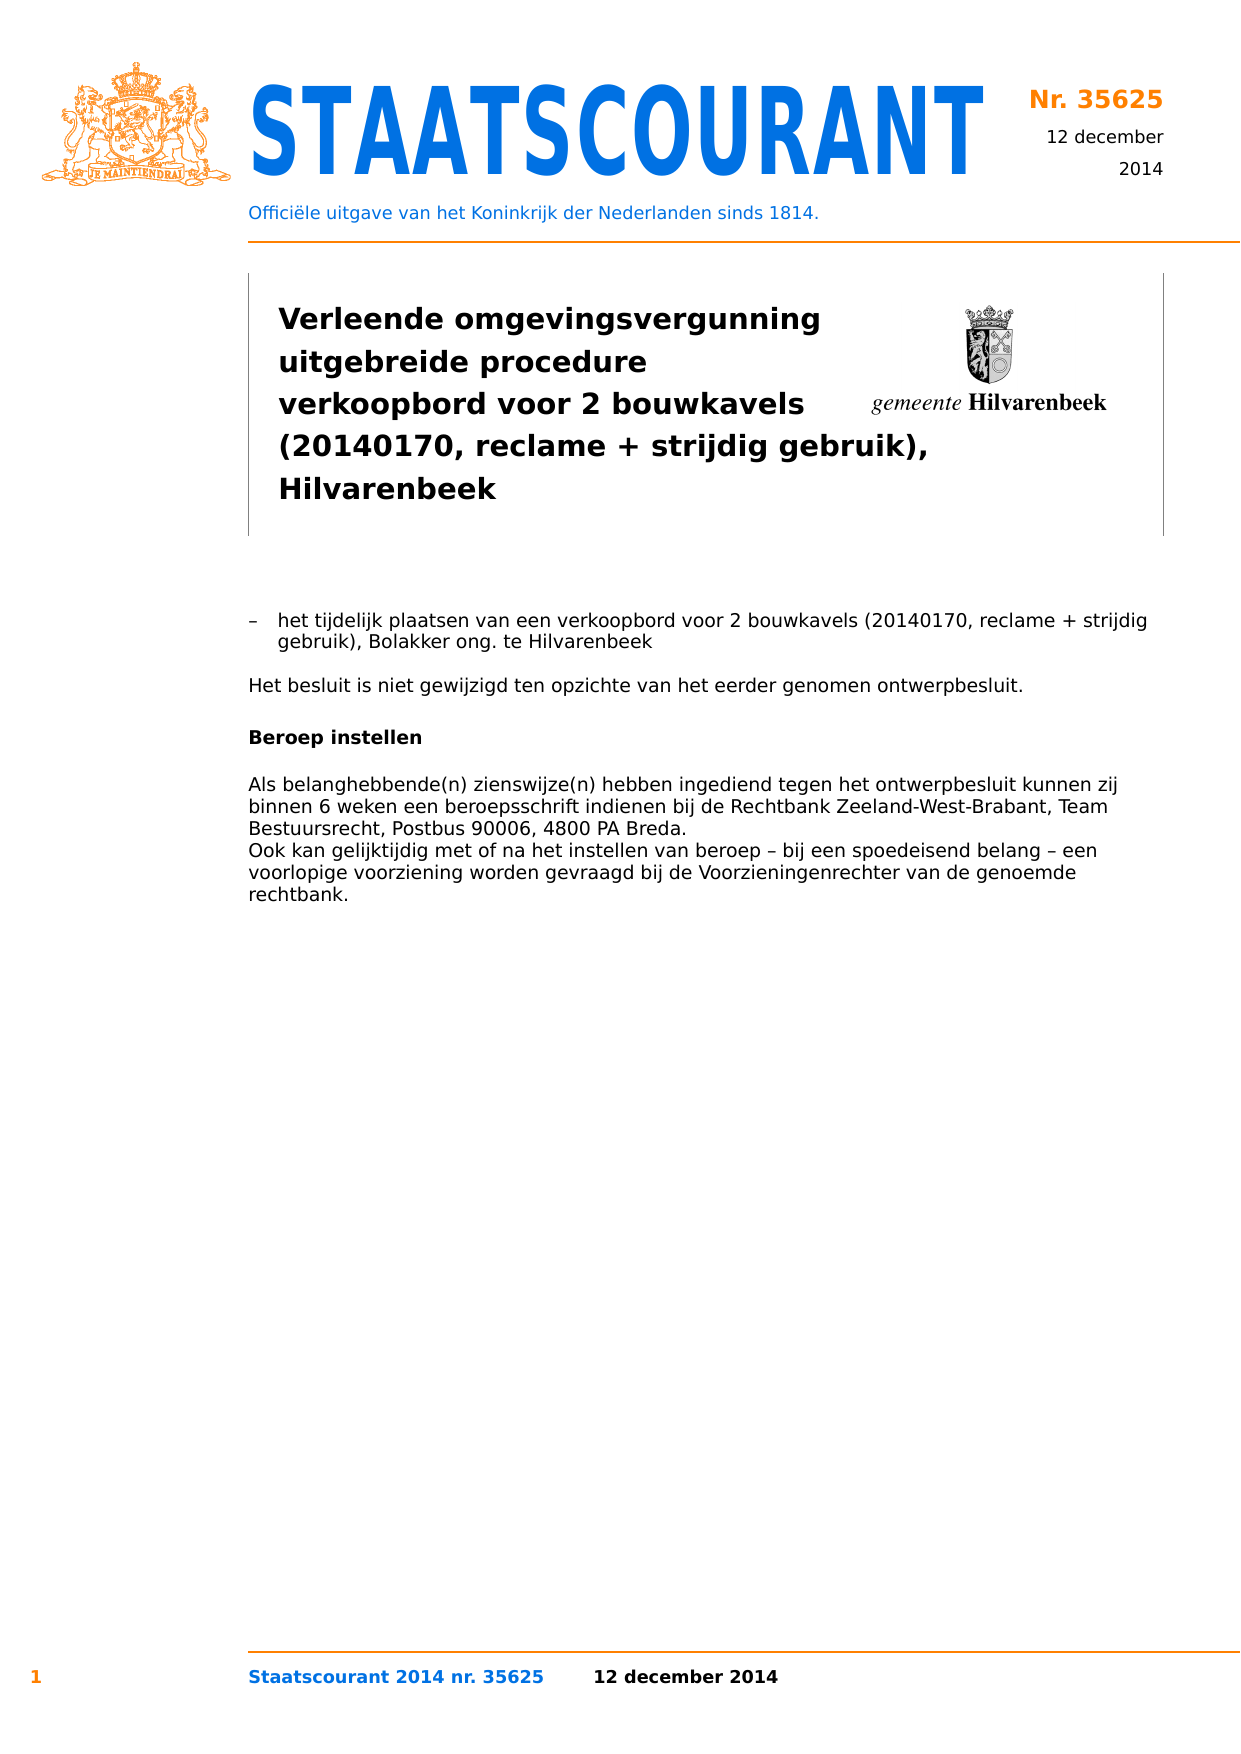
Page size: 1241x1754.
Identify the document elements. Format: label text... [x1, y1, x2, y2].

picture [41, 62, 231, 186]
table_header STAATSCOURANT [248, 62, 998, 203]
subtitle Verleende omgevingsvergunning uitgebreide procedure verkoopbord voor 2 bouwkavels (20140170, reclame + strijdig gebruik), Hilvarenbeek [249, 273, 1163, 536]
table_header Nr. 35625 [998, 62, 1240, 121]
table_cell Officiële uitgave van het Koninkrijk der Nederlanden sinds 1814. [248, 203, 1240, 241]
table_cell 12 december [998, 121, 1240, 153]
picture [844, 302, 1134, 415]
text Als belanghebbende(n) zienswijze(n) hebben ingediend tegen het ontwerpbesluit kunnen zij binnen 6 weken een beroepsschrift indienen bij de Rechtbank Zeeland-West-Brabant, Team Bestuursrecht, Postbus 90006, 4800 PA Breda. [248, 774, 1163, 840]
subtitle Beroep instellen [248, 727, 1163, 749]
table_cell 2014 [998, 153, 1240, 203]
text – het tijdelijk plaatsen van een verkoopbord voor 2 bouwkavels (20140170, reclame + strijdig gebruik), Bolakker ong. te Hilvarenbeek [248, 609, 1163, 653]
text Het besluit is niet gewijzigd ten opzichte van het eerder genomen ontwerpbesluit. [248, 675, 1163, 697]
text Ook kan gelijktijdig met of na het instellen van beroep – bij een spoedeisend belang – een voorlopige voorziening worden gevraagd bij de Voorzieningenrechter van de genoemde rechtbank. [248, 840, 1163, 906]
table_header [25, 62, 248, 241]
